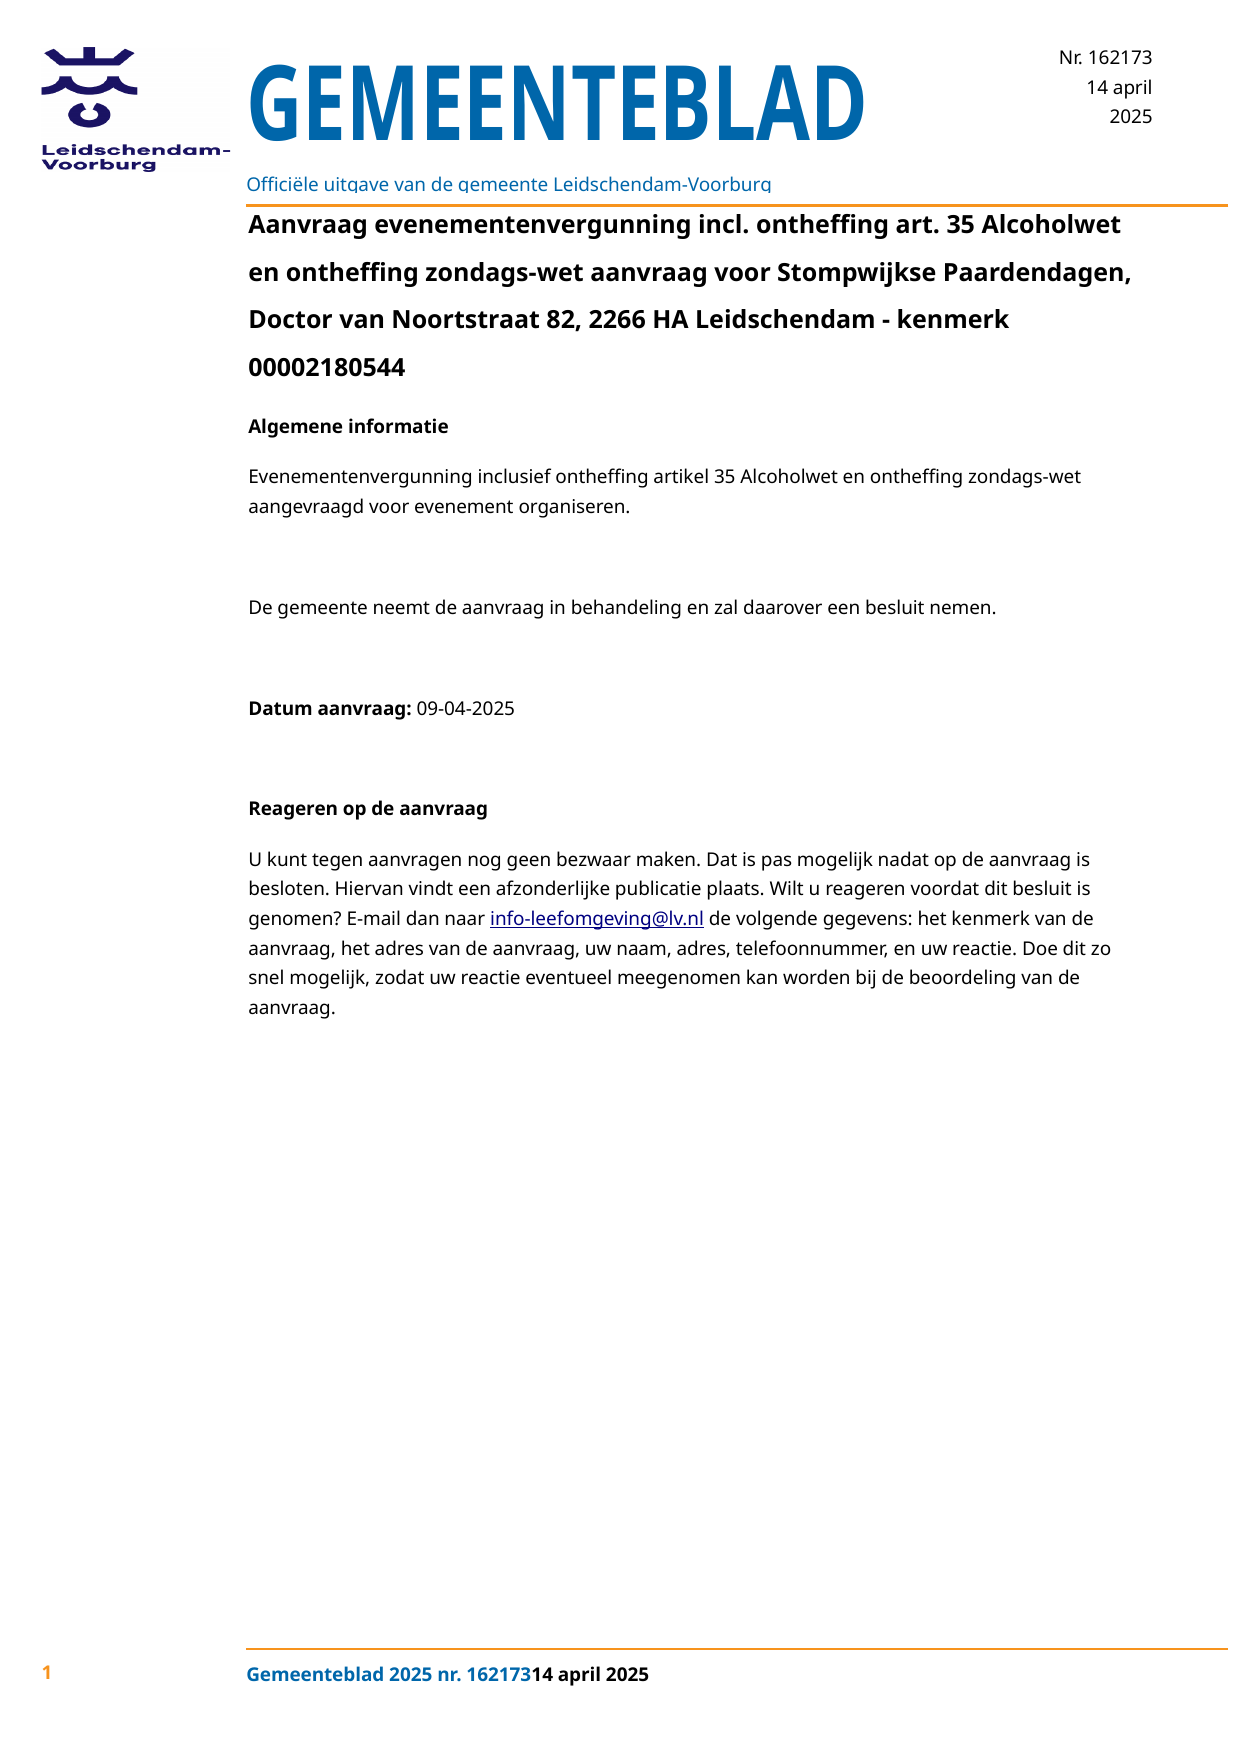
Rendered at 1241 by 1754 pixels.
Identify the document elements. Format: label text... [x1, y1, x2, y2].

text Reageren op de aanvraag [248, 796, 1152, 821]
picture [41, 47, 231, 172]
text Algemene informatie [248, 413, 1152, 439]
text Datum aanvraag: 09-04-2025 [248, 695, 1152, 721]
text Evenementenvergunning inclusief ontheffing artikel 35 Alcoholwet en ontheffing zondags-wet aangevraagd voor evenement organiseren. [248, 463, 1152, 519]
text De gemeente neemt de aanvraag in behandeling en zal daarover een besluit nemen. [248, 594, 1152, 620]
text U kunt tegen aanvragen nog geen bezwaar maken. Dat is pas mogelijk nadat op de aanvraag is besloten. Hiervan vindt een afzonderlijke publicatie plaats. Wilt u reageren voordat dit besluit is genomen? E-mail dan naar info-leefomgeving@lv.nl de volgende gegevens: het kenmerk van de aanvraag, het adres van de aanvraag, uw naam, adres, telefoonnummer, en uw reactie. Doe dit zo snel mogelijk, zodat uw reactie eventueel meegenomen kan worden bij de beoordeling van de aanvraag. [248, 846, 1152, 1020]
text Aanvraag evenementenvergunning incl. ontheffing art. 35 Alcoholwet en ontheffing zondags-wet aanvraag voor Stompwijkse Paardendagen, Doctor van Noortstraat 82, 2266 HA Leidschendam - kenmerk 00002180544 [248, 207, 1152, 384]
